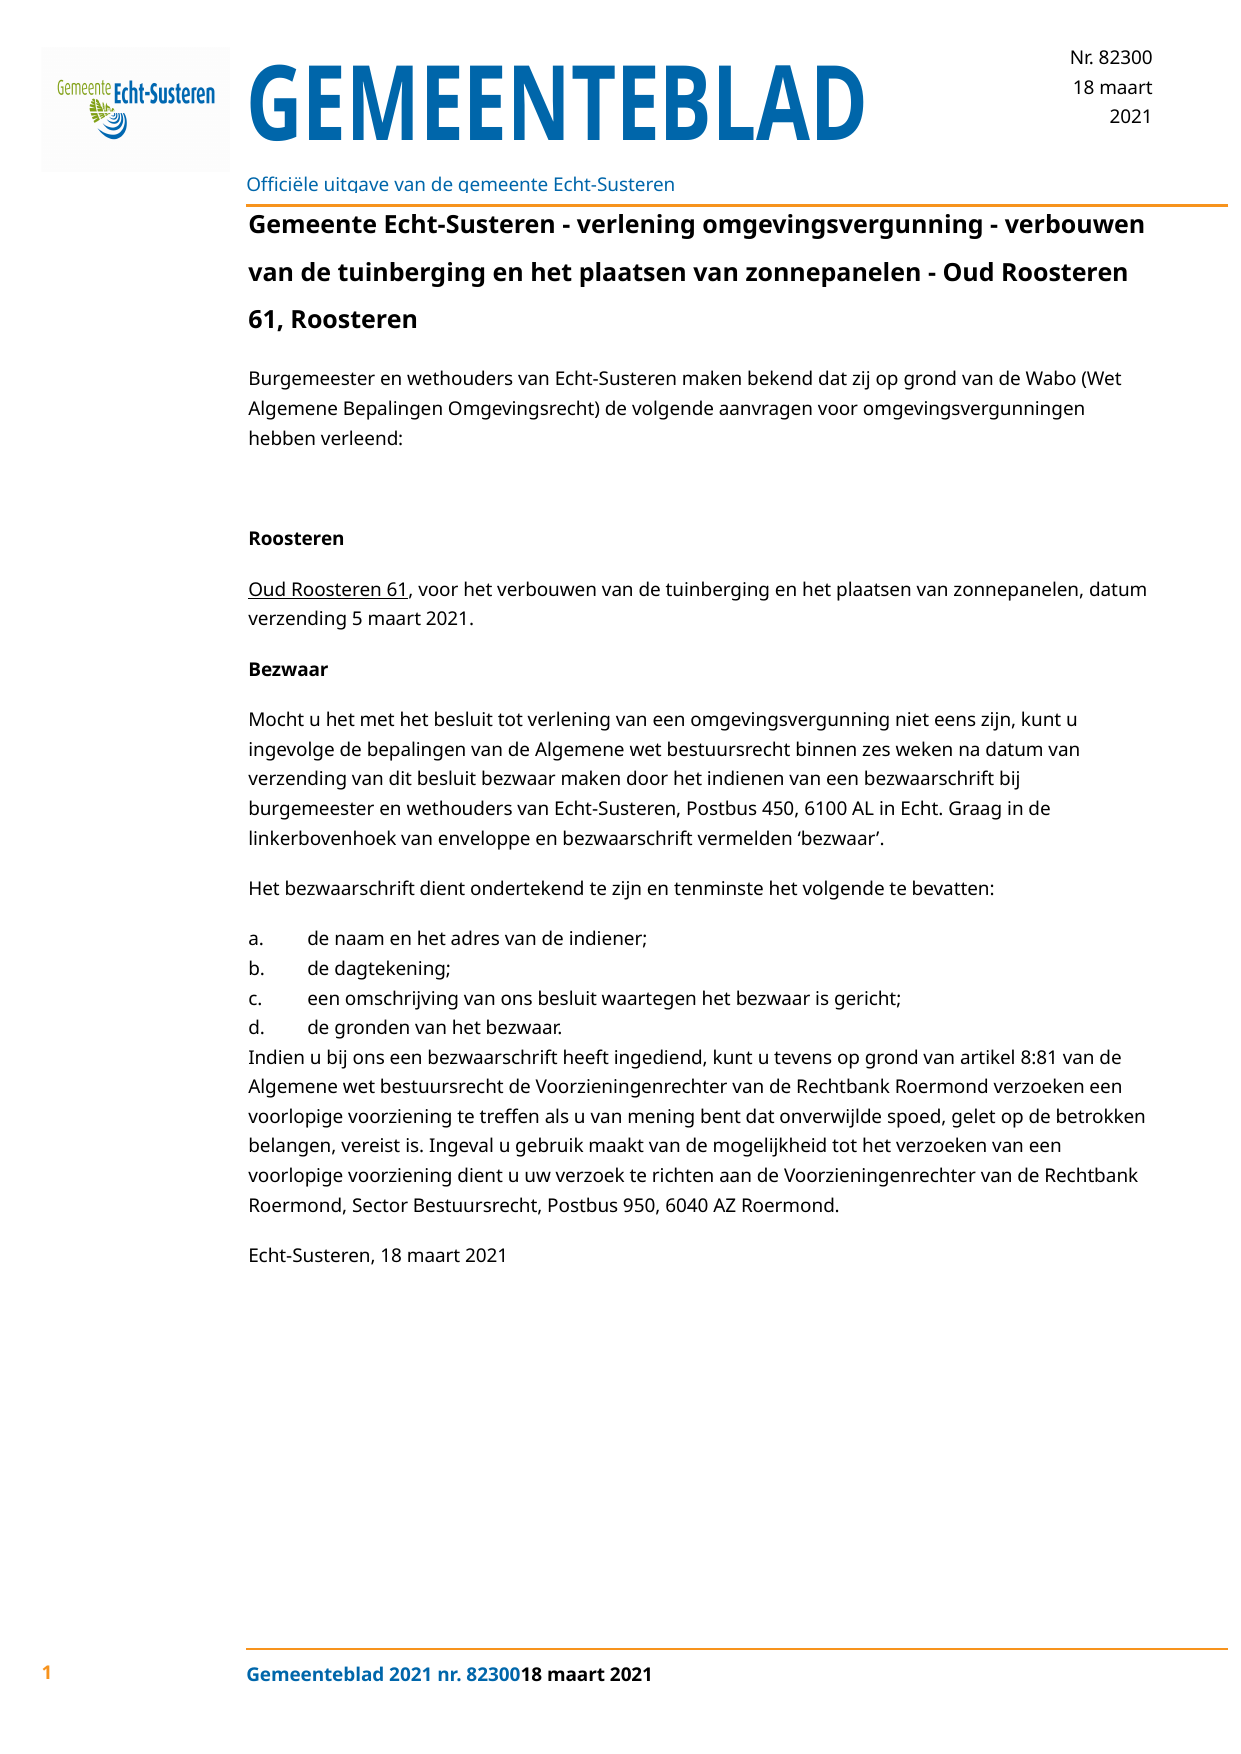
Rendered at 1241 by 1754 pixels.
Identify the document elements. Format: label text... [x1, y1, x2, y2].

picture [41, 47, 231, 172]
text Oud Roosteren 61, voor het verbouwen van de tuinberging en het plaatsen van zonnepanelen, datum verzending 5 maart 2021. [248, 576, 1152, 631]
list de gronden van het bezwaar. [248, 1014, 1152, 1040]
list een omschrijving van ons besluit waartegen het bezwaar is gericht; [248, 985, 1152, 1010]
text Gemeente Echt-Susteren - verlening omgevingsvergunning - verbouwen van de tuinberging en het plaatsen van zonnepanelen - Oud Roosteren 61, Roosteren [248, 207, 1152, 336]
text Mocht u het met het besluit tot verlening van een omgevingsvergunning niet eens zijn, kunt u ingevolge de bepalingen van de Algemene wet bestuursrecht binnen zes weken na datum van verzending van dit besluit bezwaar maken door het indienen van een bezwaarschrift bij burgemeester en wethouders van Echt-Susteren, Postbus 450, 6100 AL in Echt. Graag in de linkerbovenhoek van enveloppe en bezwaarschrift vermelden ‘bezwaar’. [248, 706, 1152, 850]
text Bezwaar [248, 656, 1152, 682]
text Echt-Susteren, 18 maart 2021 [248, 1242, 1152, 1268]
text Indien u bij ons een bezwaarschrift heeft ingediend, kunt u tevens op grond van artikel 8:81 van de Algemene wet bestuursrecht de Voorzieningenrechter van de Rechtbank Roermond verzoeken een voorlopige voorziening te treffen als u van mening bent dat onverwijlde spoed, gelet op de betrokken belangen, vereist is. Ingeval u gebruik maakt van de mogelijkheid tot het verzoeken van een voorlopige voorziening dient u uw verzoek te richten aan de Voorzieningenrechter van de Rechtbank Roermond, Sector Bestuursrecht, Postbus 950, 6040 AZ Roermond. [248, 1044, 1152, 1217]
text Het bezwaarschrift dient ondertekend te zijn en tenminste het volgende te bevatten: [248, 875, 1152, 901]
list de naam en het adres van de indiener; [248, 926, 1152, 951]
list de dagtekening; [248, 955, 1152, 981]
text Roosteren [248, 526, 1152, 551]
text Burgemeester en wethouders van Echt-Susteren maken bekend dat zij op grond van de Wabo (Wet Algemene Bepalingen Omgevingsrecht) de volgende aanvragen voor omgevingsvergunningen hebben verleend: [248, 366, 1152, 450]
